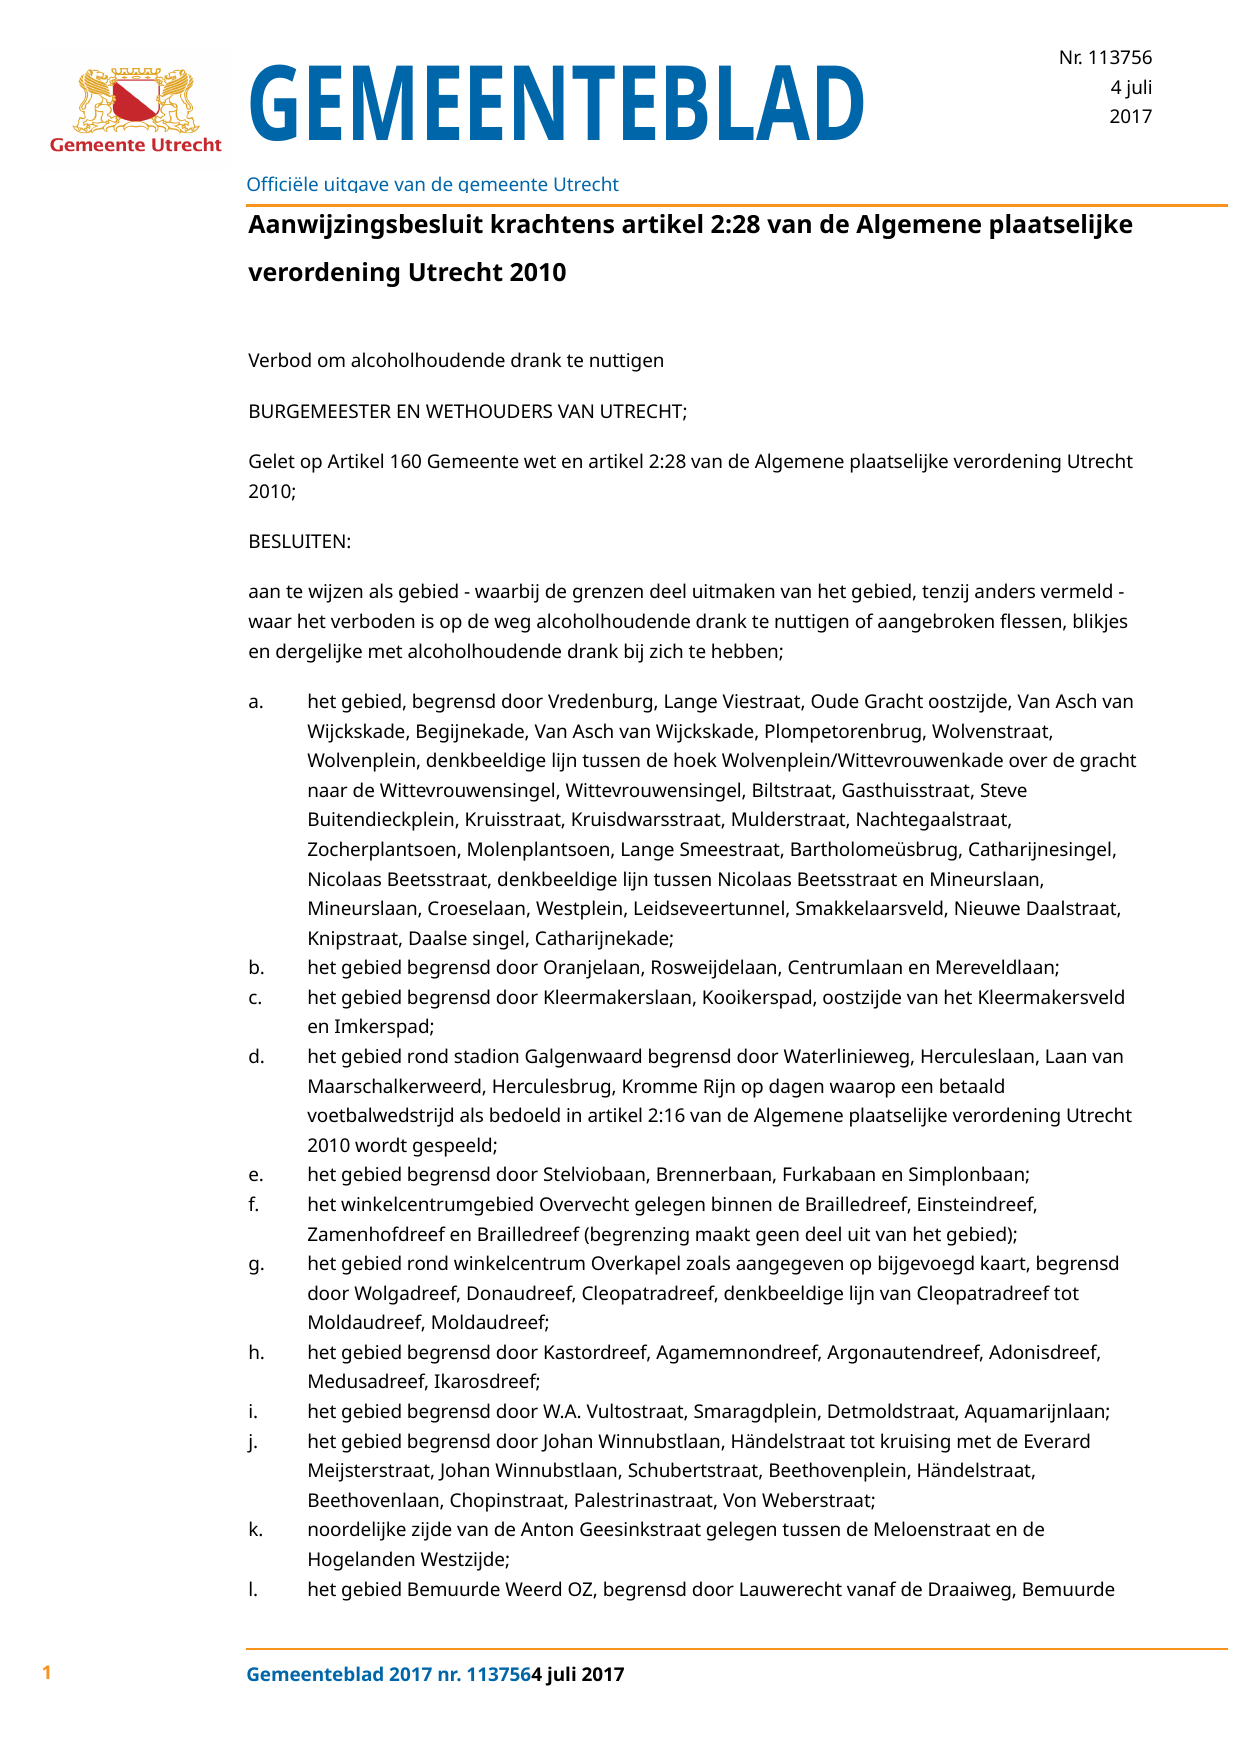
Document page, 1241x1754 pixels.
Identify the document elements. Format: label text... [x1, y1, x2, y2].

list het winkelcentrumgebied Overvecht gelegen binnen de Brailledreef, Einsteindreef, Zamenhofdreef en Brailledreef (begrenzing maakt geen deel uit van het gebied); [248, 1191, 1152, 1247]
text Aanwijzingsbesluit krachtens artikel 2:28 van de Algemene plaatselijke verordening Utrecht 2010 [248, 207, 1152, 288]
text BURGEMEESTER EN WETHOUDERS VAN UTRECHT; [248, 398, 1152, 424]
list het gebied begrensd door Johan Winnubstlaan, Händelstraat tot kruising met de Everard Meijsterstraat, Johan Winnubstlaan, Schubertstraat, Beethovenplein, Händelstraat, Beethovenlaan, Chopinstraat, Palestrinastraat, Von Weberstraat; [248, 1428, 1152, 1513]
picture [41, 47, 231, 172]
list het gebied begrensd door Kastordreef, Agamemnondreef, Argonautendreef, Adonisdreef, Medusadreef, Ikarosdreef; [248, 1339, 1152, 1394]
text BESLUITEN: [248, 528, 1152, 554]
list het gebied rond winkelcentrum Overkapel zoals aangegeven op bijgevoegd kaart, begrensd door Wolgadreef, Donaudreef, Cleopatradreef, denkbeeldige lijn van Cleopatradreef tot Moldaudreef, Moldaudreef; [248, 1250, 1152, 1335]
list het gebied, begrensd door Vredenburg, Lange Viestraat, Oude Gracht oostzijde, Van Asch van Wijckskade, Begijnekade, Van Asch van Wijckskade, Plompetorenbrug, Wolvenstraat, Wolvenplein, denkbeeldige lijn tussen de hoek Wolvenplein/Wittevrouwenkade over de gracht naar de Wittevrouwensingel, Wittevrouwensingel, Biltstraat, Gasthuisstraat, Steve Buitendieckplein, Kruisstraat, Kruisdwarsstraat, Mulderstraat, Nachtegaalstraat, Zocherplantsoen, Molenplantsoen, Lange Smeestraat, Bartholomeüsbrug, Catharijnesingel, Nicolaas Beetsstraat, denkbeeldige lijn tussen Nicolaas Beetsstraat en Mineurslaan, Mineurslaan, Croeselaan, Westplein, Leidseveertunnel, Smakkelaarsveld, Nieuwe Daalstraat, Knipstraat, Daalse singel, Catharijnekade; [248, 688, 1152, 951]
text Gelet op Artikel 160 Gemeente wet en artikel 2:28 van de Algemene plaatselijke verordening Utrecht 2010; [248, 448, 1152, 504]
text aan te wijzen als gebied - waarbij de grenzen deel uitmaken van het gebied, tenzij anders vermeld - waar het verboden is op de weg alcoholhoudende drank te nuttigen of aangebroken flessen, blikjes en dergelijke met alcoholhoudende drank bij zich te hebben; [248, 579, 1152, 664]
list het gebied Bemuurde Weerd OZ, begrensd door Lauwerecht vanaf de Draaiweg, Bemuurde [248, 1576, 1152, 1602]
text Verbod om alcoholhoudende drank te nuttigen [248, 347, 1152, 373]
list het gebied rond stadion Galgenwaard begrensd door Waterlinieweg, Herculeslaan, Laan van Maarschalkerweerd, Herculesbrug, Kromme Rijn op dagen waarop een betaald voetbalwedstrijd als bedoeld in artikel 2:16 van de Algemene plaatselijke verordening Utrecht 2010 wordt gespeeld; [248, 1043, 1152, 1158]
list het gebied begrensd door Oranjelaan, Rosweijdelaan, Centrumlaan en Mereveldlaan; [248, 954, 1152, 980]
list het gebied begrensd door W.A. Vultostraat, Smaragdplein, Detmoldstraat, Aquamarijnlaan; [248, 1398, 1152, 1424]
list het gebied begrensd door Kleermakerslaan, Kooikerspad, oostzijde van het Kleermakersveld en Imkerspad; [248, 984, 1152, 1039]
list het gebied begrensd door Stelviobaan, Brennerbaan, Furkabaan en Simplonbaan; [248, 1162, 1152, 1187]
list noordelijke zijde van de Anton Geesinkstraat gelegen tussen de Meloenstraat en de Hogelanden Westzijde; [248, 1517, 1152, 1572]
